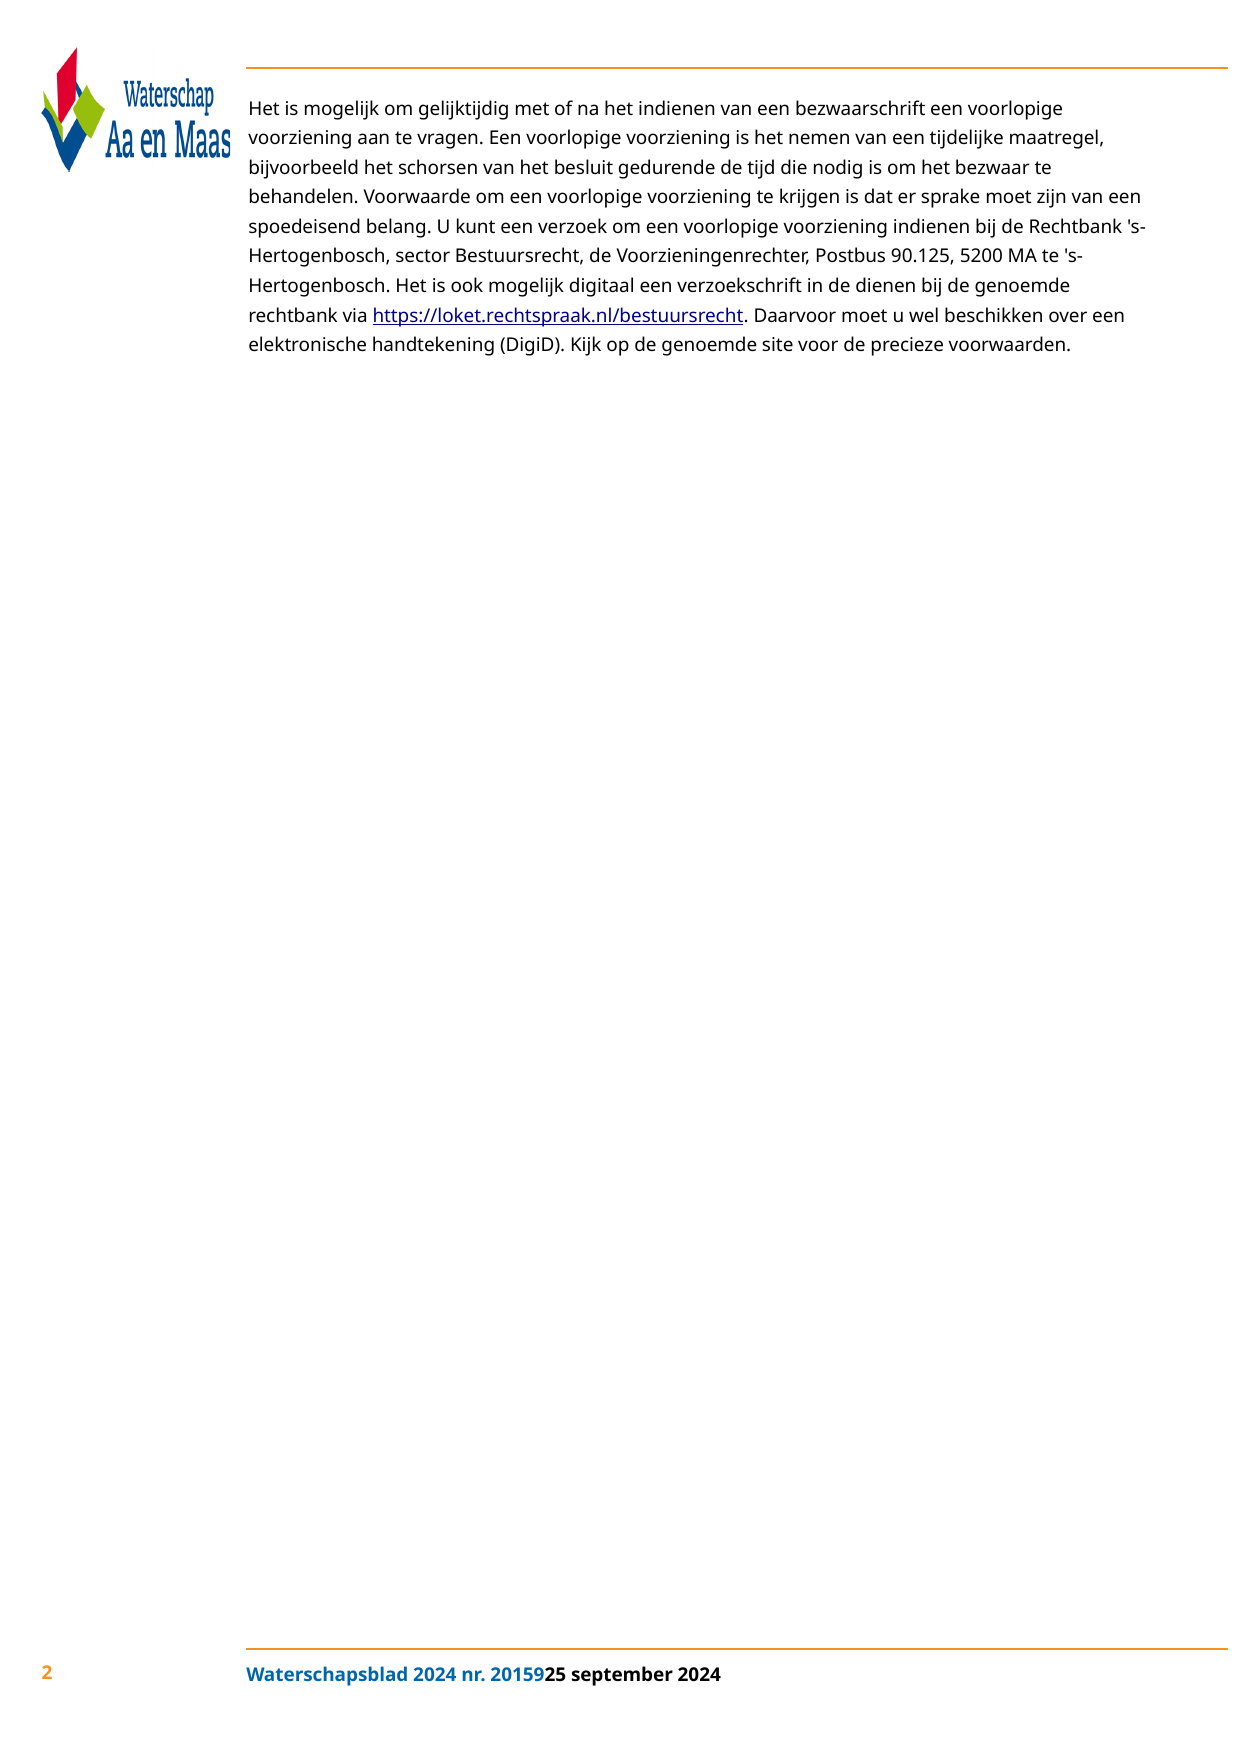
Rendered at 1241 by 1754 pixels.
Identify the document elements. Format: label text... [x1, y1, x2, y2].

text Het is mogelijk om gelijktijdig met of na het indienen van een bezwaarschrift een voorlopige voorziening aan te vragen. Een voorlopige voorziening is het nemen van een tijdelijke maatregel, bijvoorbeeld het schorsen van het besluit gedurende de tijd die nodig is om het bezwaar te behandelen. Voorwaarde om een voorlopige voorziening te krijgen is dat er sprake moet zijn van een spoedeisend belang. U kunt een verzoek om een voorlopige voorziening indienen bij de Rechtbank 's-Hertogenbosch, sector Bestuursrecht, de Voorzieningenrechter, Postbus 90.125, 5200 MA te 's-Hertogenbosch. Het is ook mogelijk digitaal een verzoekschrift in de dienen bij de genoemde rechtbank via https://loket.rechtspraak.nl/bestuursrecht. Daarvoor moet u wel beschikken over een elektronische handtekening (DigiD). Kijk op de genoemde site voor de precieze voorwaarden. [248, 95, 1152, 357]
picture [41, 47, 231, 172]
